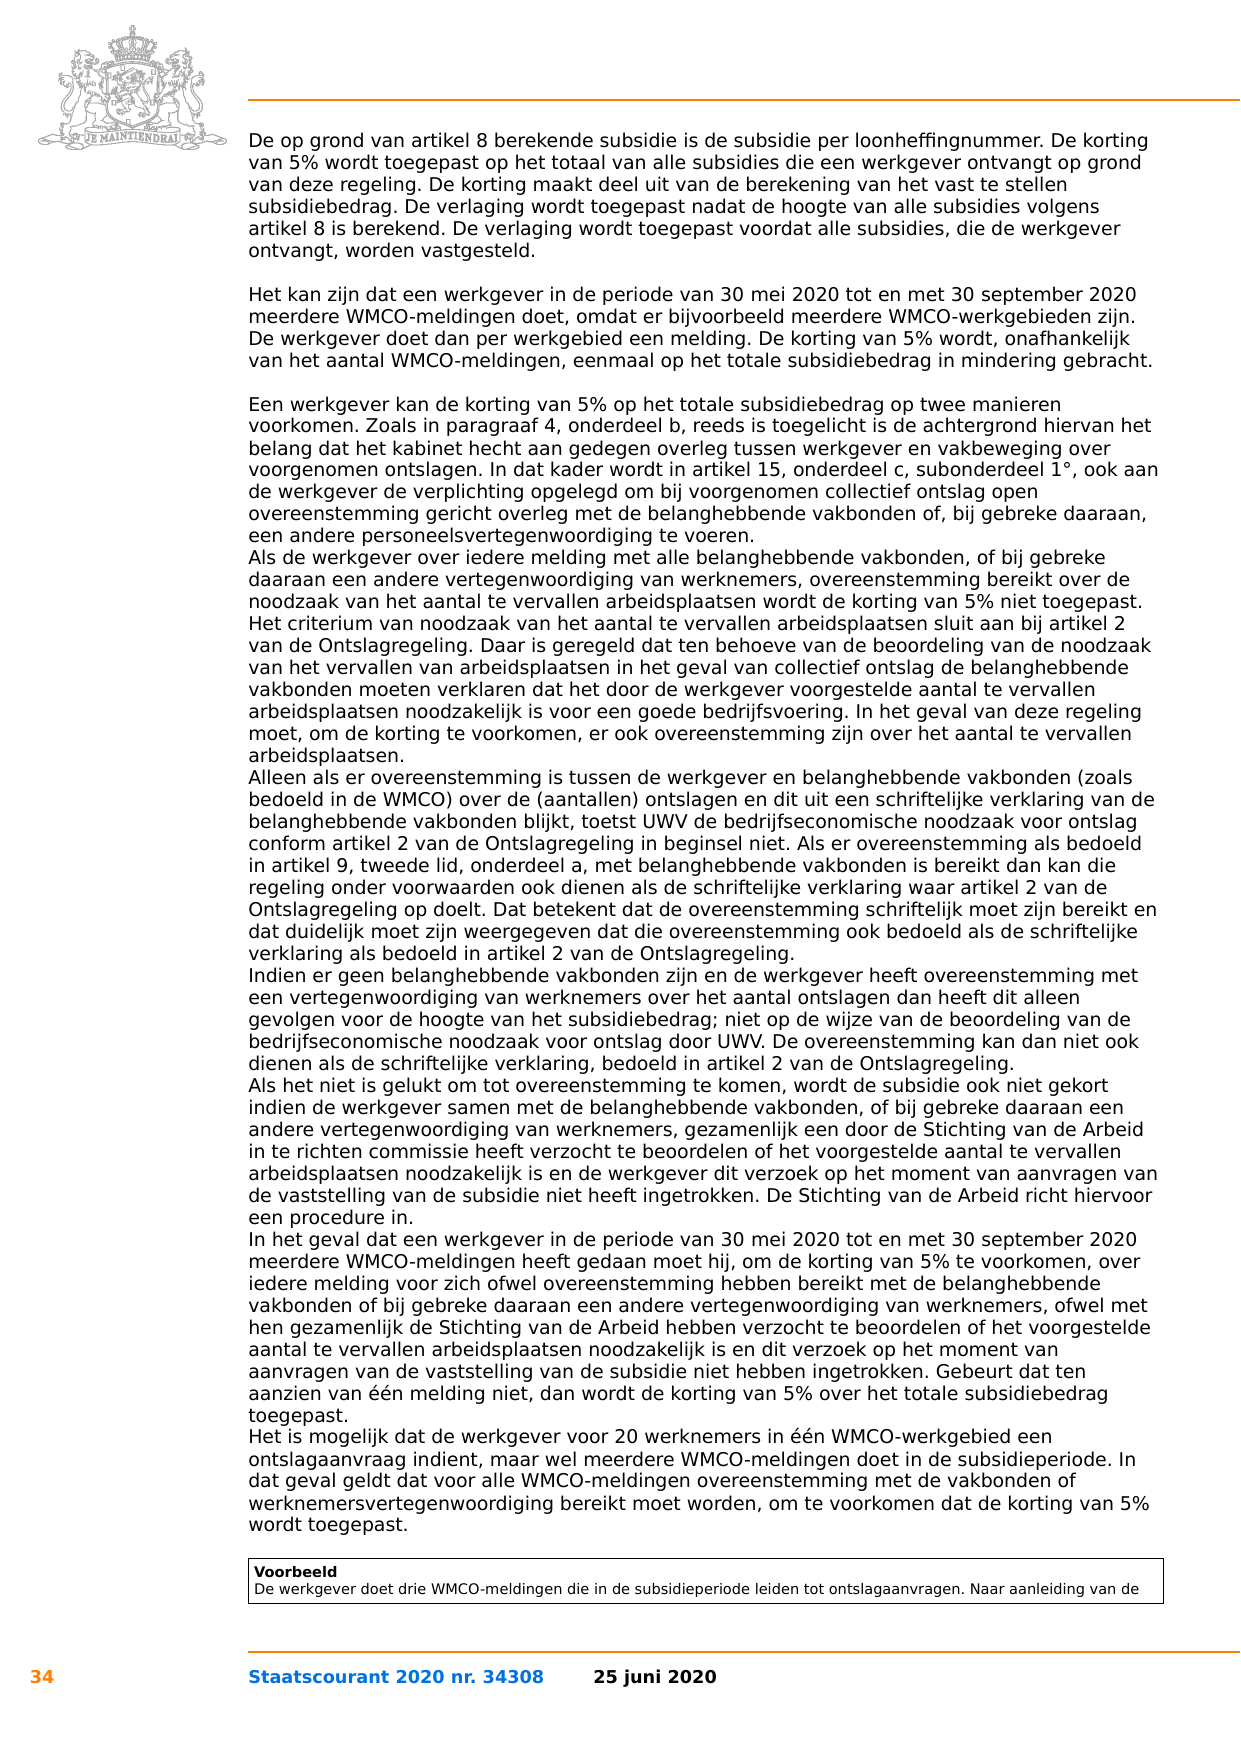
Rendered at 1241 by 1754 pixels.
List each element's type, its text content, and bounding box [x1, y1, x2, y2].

text Een werkgever kan de korting van 5% op het totale subsidiebedrag op twee manieren voorkomen. Zoals in paragraaf 4, onderdeel b, reeds is toegelicht is de achtergrond hiervan het belang dat het kabinet hecht aan gedegen overleg tussen werkgever en vakbeweging over voorgenomen ontslagen. In dat kader wordt in artikel 15, onderdeel c, subonderdeel 1°, ook aan de werkgever de verplichting opgelegd om bij voorgenomen collectief ontslag open overeenstemming gericht overleg met de belanghebbende vakbonden of, bij gebreke daaraan, een andere personeelsvertegenwoordiging te voeren. [248, 393, 1163, 547]
picture [38, 25, 227, 150]
text Als het niet is gelukt om tot overeenstemming te komen, wordt de subsidie ook niet gekort indien de werkgever samen met de belanghebbende vakbonden, of bij gebreke daaraan een andere vertegenwoordiging van werknemers, gezamenlijk een door de Stichting van de Arbeid in te richten commissie heeft verzocht te beoordelen of het voorgestelde aantal te vervallen arbeidsplaatsen noodzakelijk is en de werkgever dit verzoek op het moment van aanvragen van de vaststelling van de subsidie niet heeft ingetrokken. De Stichting van de Arbeid richt hiervoor een procedure in. [248, 1075, 1163, 1229]
text Als de werkgever over iedere melding met alle belanghebbende vakbonden, of bij gebreke daaraan een andere vertegenwoordiging van werknemers, overeenstemming bereikt over de noodzaak van het aantal te vervallen arbeidsplaatsen wordt de korting van 5% niet toegepast. Het criterium van noodzaak van het aantal te vervallen arbeidsplaatsen sluit aan bij artikel 2 van de Ontslagregeling. Daar is geregeld dat ten behoeve van de beoordeling van de noodzaak van het vervallen van arbeidsplaatsen in het geval van collectief ontslag de belanghebbende vakbonden moeten verklaren dat het door de werkgever voorgestelde aantal te vervallen arbeidsplaatsen noodzakelijk is voor een goede bedrijfsvoering. In het geval van deze regeling moet, om de korting te voorkomen, er ook overeenstemming zijn over het aantal te vervallen arbeidsplaatsen. [248, 547, 1163, 767]
text Alleen als er overeenstemming is tussen de werkgever en belanghebbende vakbonden (zoals bedoeld in de WMCO) over de (aantallen) ontslagen en dit uit een schriftelijke verklaring van de belanghebbende vakbonden blijkt, toetst UWV de bedrijfseconomische noodzaak voor ontslag conform artikel 2 van de Ontslagregeling in beginsel niet. Als er overeenstemming als bedoeld in artikel 9, tweede lid, onderdeel a, met belanghebbende vakbonden is bereikt dan kan die regeling onder voorwaarden ook dienen als de schriftelijke verklaring waar artikel 2 van de Ontslagregeling op doelt. Dat betekent dat de overeenstemming schriftelijk moet zijn bereikt en dat duidelijk moet zijn weergegeven dat die overeenstemming ook bedoeld als de schriftelijke verklaring als bedoeld in artikel 2 van de Ontslagregeling. [248, 767, 1163, 965]
table_header Voorbeeld De werkgever doet drie WMCO-meldingen die in de subsidieperiode leiden tot ontslagaanvragen. Naar aanleiding van de [249, 1559, 1163, 1603]
text In het geval dat een werkgever in de periode van 30 mei 2020 tot en met 30 september 2020 meerdere WMCO-meldingen heeft gedaan moet hij, om de korting van 5% te voorkomen, over iedere melding voor zich ofwel overeenstemming hebben bereikt met de belanghebbende vakbonden of bij gebreke daaraan een andere vertegenwoordiging van werknemers, ofwel met hen gezamenlijk de Stichting van de Arbeid hebben verzocht te beoordelen of het voorgestelde aantal te vervallen arbeidsplaatsen noodzakelijk is en dit verzoek op het moment van aanvragen van de vaststelling van de subsidie niet hebben ingetrokken. Gebeurt dat ten aanzien van één melding niet, dan wordt de korting van 5% over het totale subsidiebedrag toegepast. [248, 1229, 1163, 1426]
text Het kan zijn dat een werkgever in de periode van 30 mei 2020 tot en met 30 september 2020 meerdere WMCO-meldingen doet, omdat er bijvoorbeeld meerdere WMCO-werkgebieden zijn. De werkgever doet dan per werkgebied een melding. De korting van 5% wordt, onafhankelijk van het aantal WMCO-meldingen, eenmaal op het totale subsidiebedrag in mindering gebracht. [248, 284, 1163, 372]
text Het is mogelijk dat de werkgever voor 20 werknemers in één WMCO-werkgebied een ontslagaanvraag indient, maar wel meerdere WMCO-meldingen doet in de subsidieperiode. In dat geval geldt dat voor alle WMCO-meldingen overeenstemming met de vakbonden of werknemersvertegenwoordiging bereikt moet worden, om te voorkomen dat de korting van 5% wordt toegepast. [248, 1426, 1163, 1536]
text De op grond van artikel 8 berekende subsidie is de subsidie per loonheffingnummer. De korting van 5% wordt toegepast op het totaal van alle subsidies die een werkgever ontvangt op grond van deze regeling. De korting maakt deel uit van de berekening van het vast te stellen subsidiebedrag. De verlaging wordt toegepast nadat de hoogte van alle subsidies volgens artikel 8 is berekend. De verlaging wordt toegepast voordat alle subsidies, die de werkgever ontvangt, worden vastgesteld. [248, 130, 1163, 262]
text Indien er geen belanghebbende vakbonden zijn en de werkgever heeft overeenstemming met een vertegenwoordiging van werknemers over het aantal ontslagen dan heeft dit alleen gevolgen voor de hoogte van het subsidiebedrag; niet op de wijze van de beoordeling van de bedrijfseconomische noodzaak voor ontslag door UWV. De overeenstemming kan dan niet ook dienen als de schriftelijke verklaring, bedoeld in artikel 2 van de Ontslagregeling. [248, 965, 1163, 1075]
